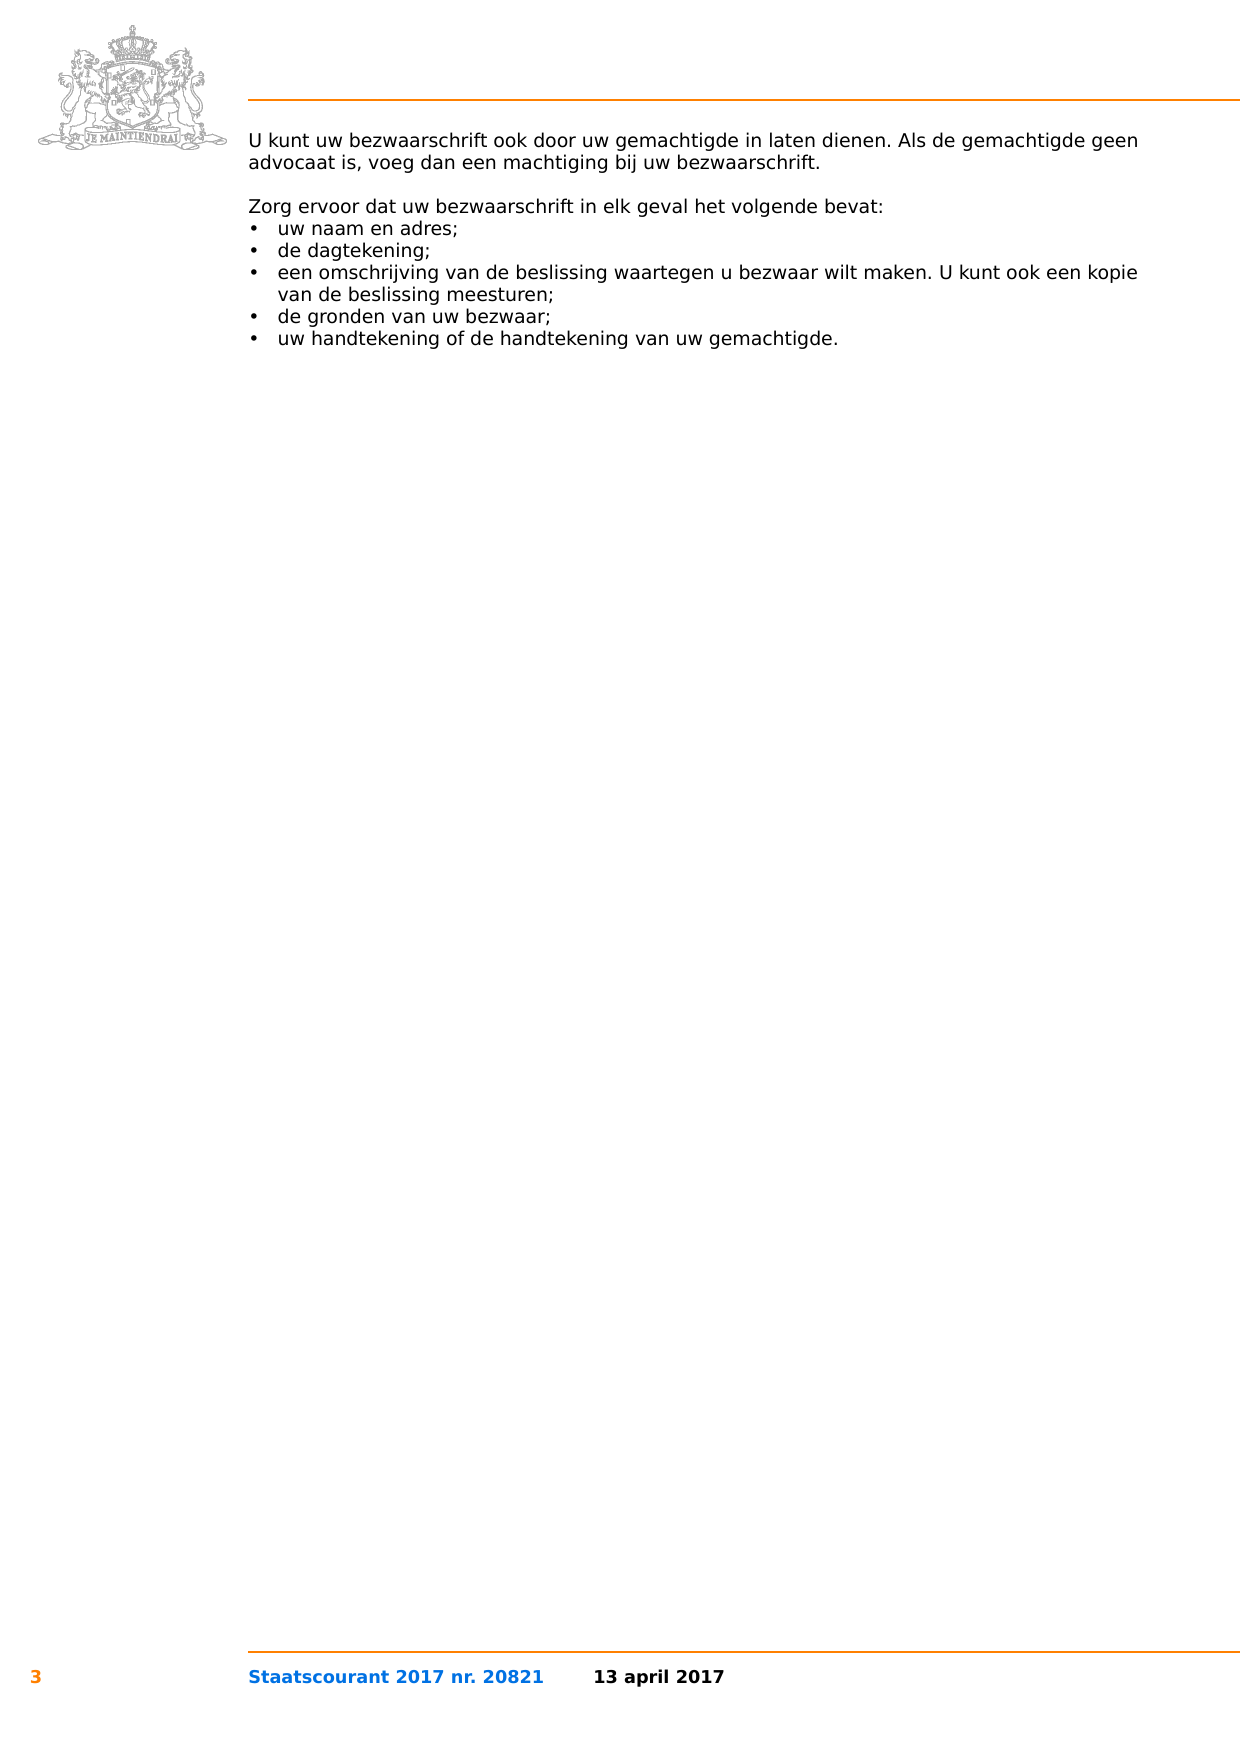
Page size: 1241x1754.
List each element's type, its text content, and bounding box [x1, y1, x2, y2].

text • uw naam en adres; [248, 218, 1163, 240]
picture [38, 25, 227, 150]
text • een omschrijving van de beslissing waartegen u bezwaar wilt maken. U kunt ook een kopie van de beslissing meesturen; [248, 262, 1163, 306]
text Zorg ervoor dat uw bezwaarschrift in elk geval het volgende bevat: [248, 196, 1163, 218]
text • de gronden van uw bezwaar; [248, 306, 1163, 328]
text U kunt uw bezwaarschrift ook door uw gemachtigde in laten dienen. Als de gemachtigde geen advocaat is, voeg dan een machtiging bij uw bezwaarschrift. [248, 130, 1163, 174]
text • de dagtekening; [248, 240, 1163, 262]
text • uw handtekening of de handtekening van uw gemachtigde. [248, 328, 1163, 349]
